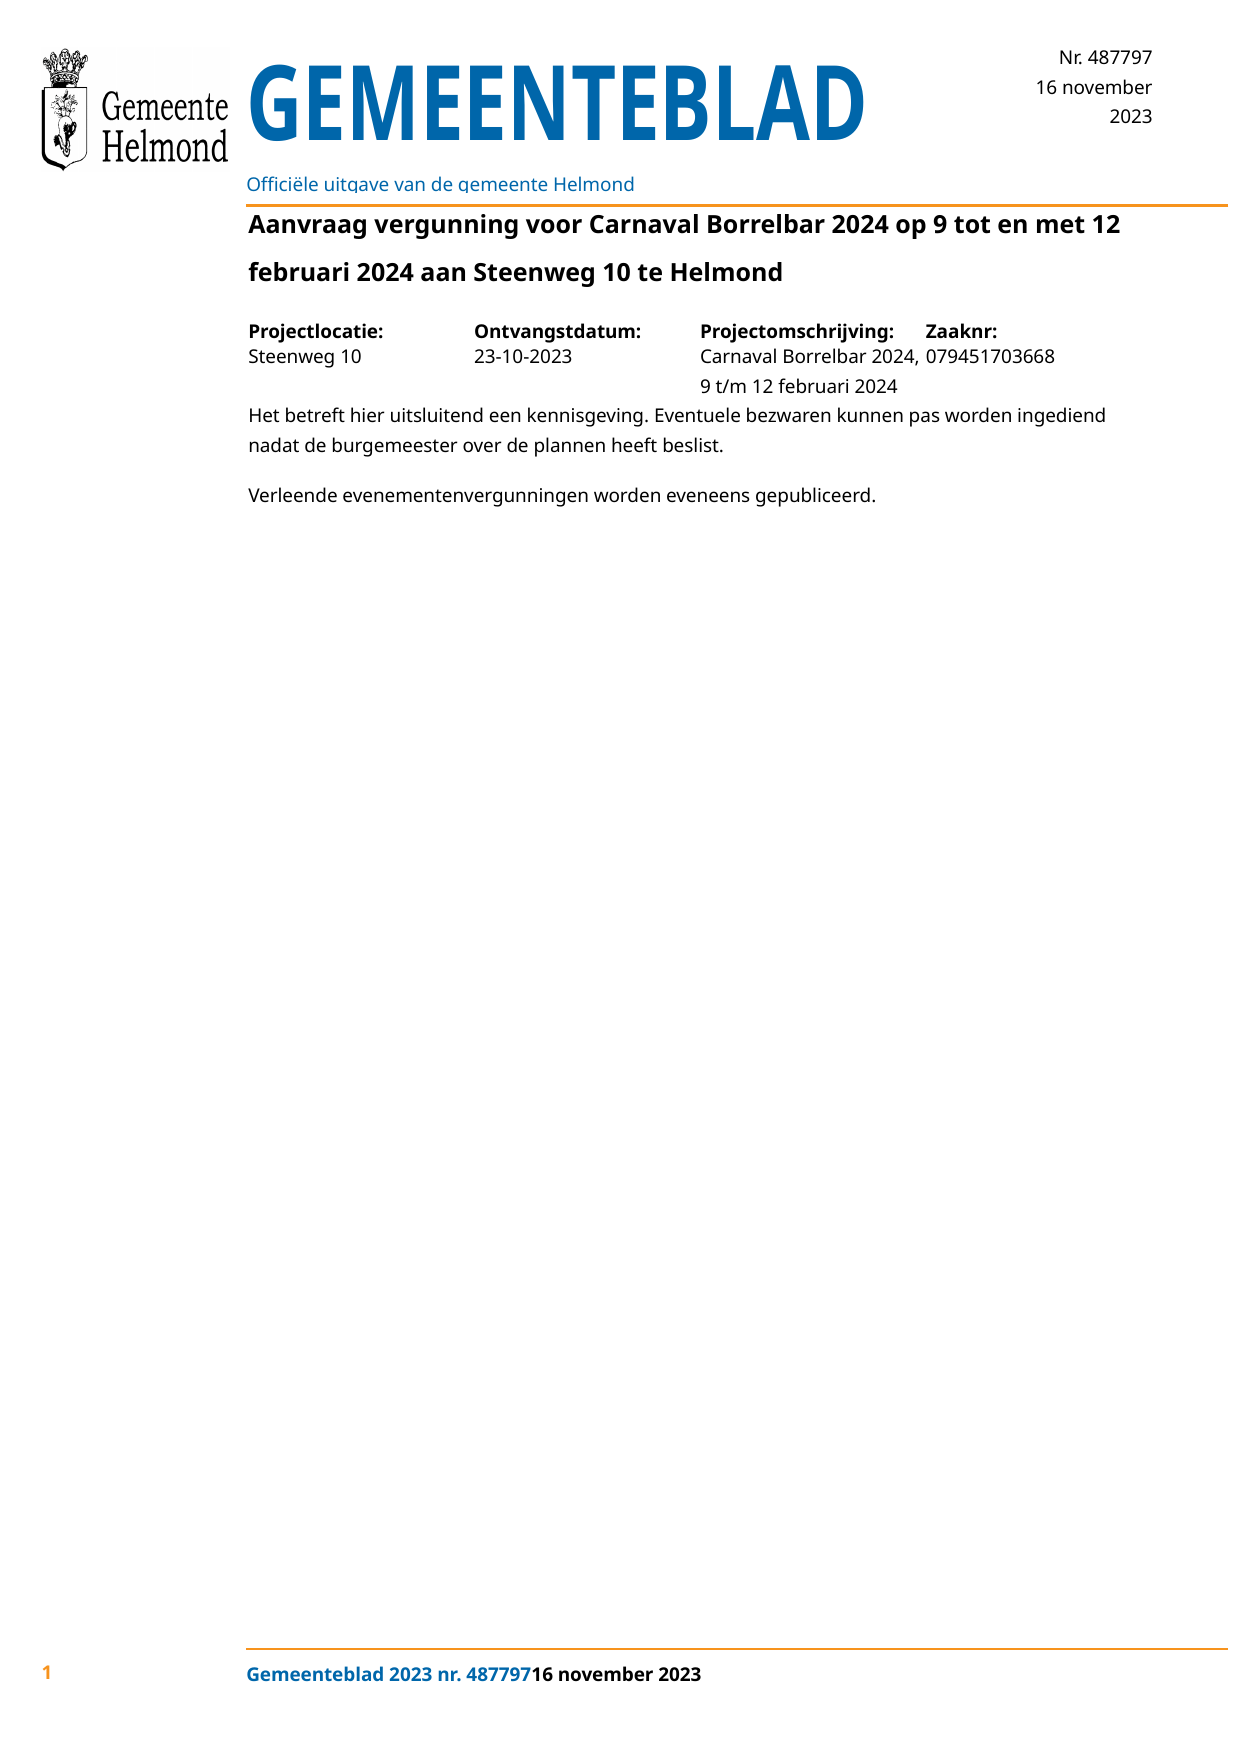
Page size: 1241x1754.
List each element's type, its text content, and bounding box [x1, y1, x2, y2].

text Aanvraag vergunning voor Carnaval Borrelbar 2024 op 9 tot en met 12 februari 2024 aan Steenweg 10 te Helmond [248, 207, 1152, 288]
table_cell Steenweg 10 [248, 344, 474, 399]
text Verleende evenementenvergunningen worden eveneens gepubliceerd. [248, 482, 1152, 508]
table_cell Carnaval Borrelbar 2024, 9 t/m 12 februari 2024 [700, 344, 926, 399]
table_header Projectlocatie: [248, 318, 474, 344]
table_header Projectomschrijving: [700, 318, 926, 344]
table_header Ontvangstdatum: [474, 318, 700, 344]
table_cell 23-10-2023 [474, 344, 700, 399]
picture [41, 47, 231, 172]
table_header Zaaknr: [926, 318, 1152, 344]
table_cell 079451703668 [926, 344, 1152, 399]
text Het betreft hier uitsluitend een kennisgeving. Eventuele bezwaren kunnen pas worden ingediend nadat de burgemeester over de plannen heeft beslist. [248, 402, 1152, 458]
